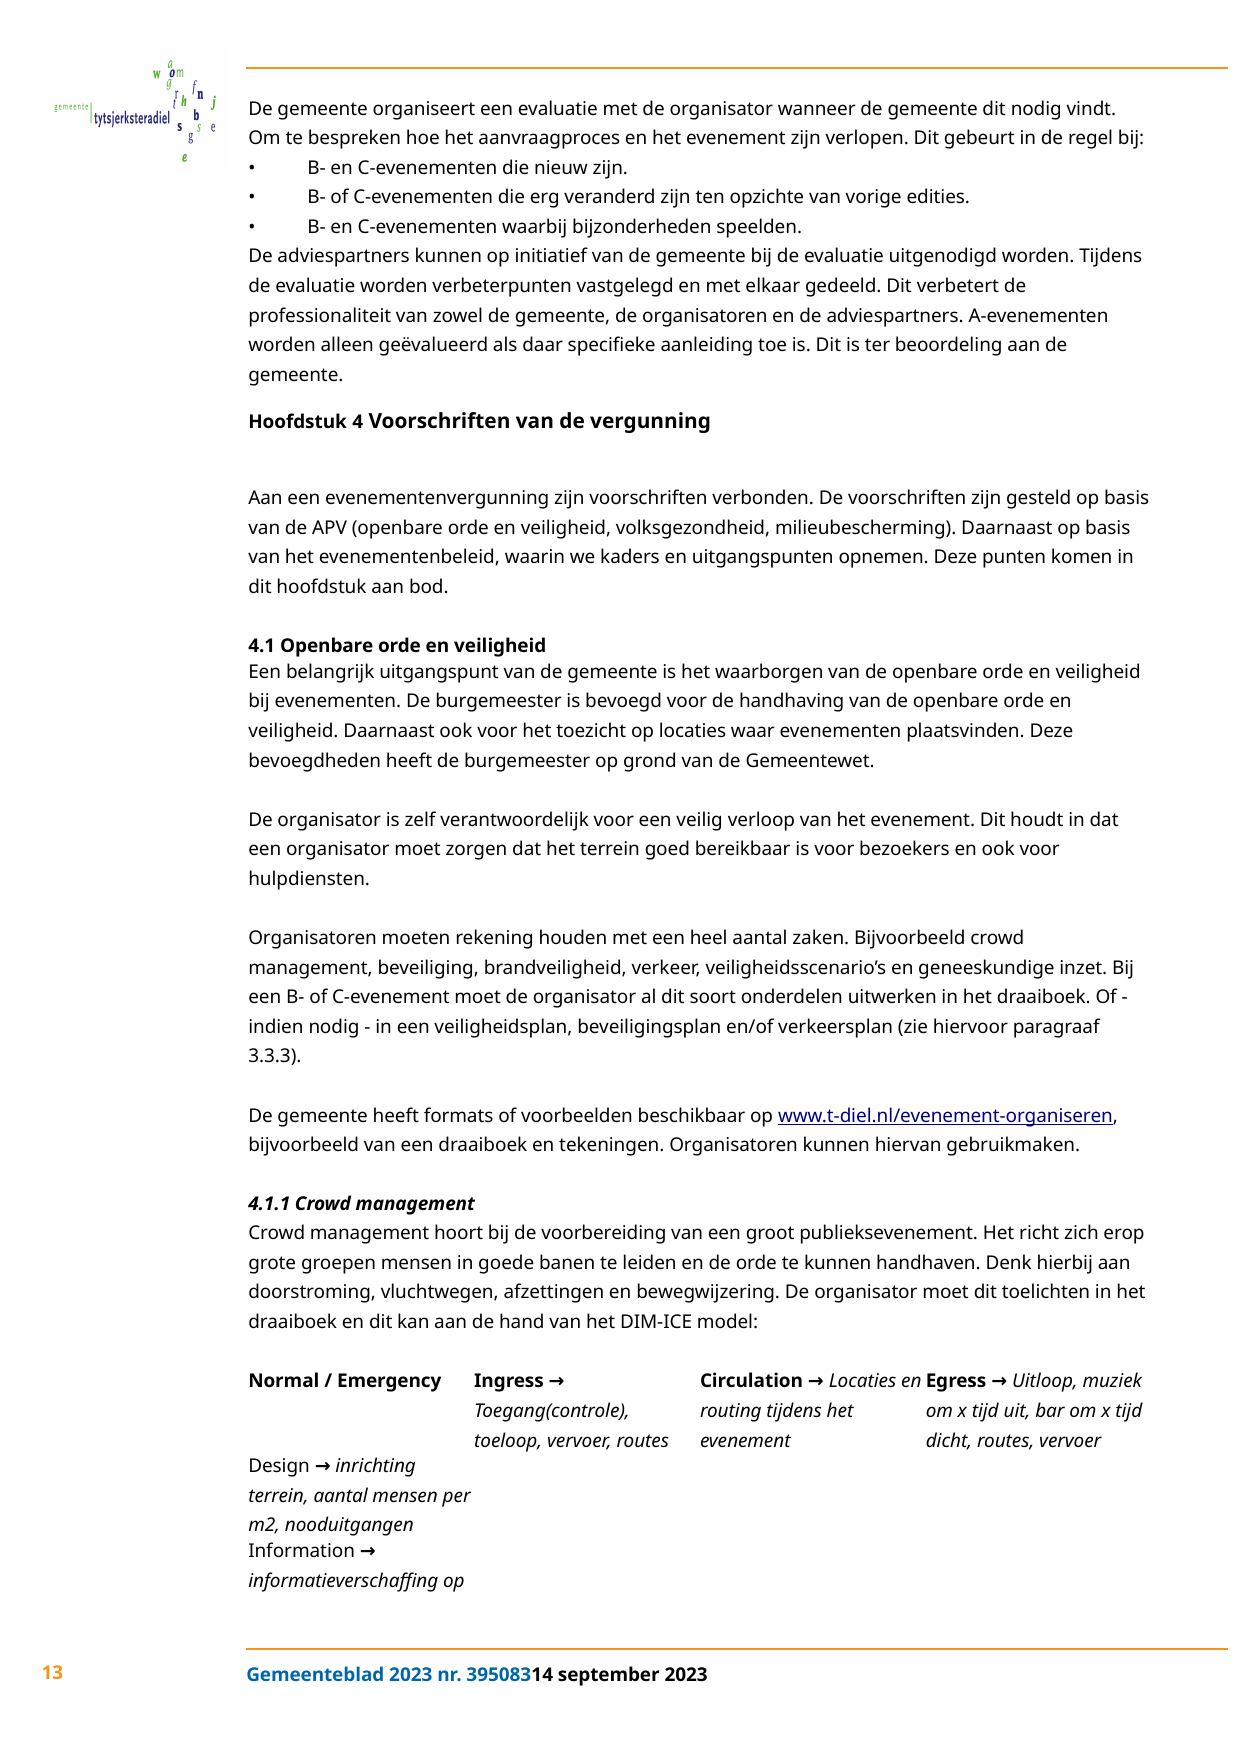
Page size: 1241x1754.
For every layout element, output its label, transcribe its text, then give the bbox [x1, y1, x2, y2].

table_cell [700, 1453, 926, 1537]
table_cell Information → informatieverschaffing op [248, 1538, 474, 1593]
text De gemeente organiseert een evaluatie met de organisator wanneer de gemeente dit nodig vindt. Om te bespreken hoe het aanvraagproces en het evenement zijn verlopen. Dit gebeurt in de regel bij: [248, 95, 1152, 150]
table_cell [926, 1538, 1152, 1593]
text 4.1 Openbare orde en veiligheid [248, 632, 1152, 658]
table_header Circulation → Locaties en routing tijdens het evenement [700, 1368, 926, 1452]
text De adviespartners kunnen op initiatief van de gemeente bij de evaluatie uitgenodigd worden. Tijdens de evaluatie worden verbeterpunten vastgelegd en met elkaar gedeeld. Dit verbetert de professionaliteit van zowel de gemeente, de organisatoren en de adviespartners. A-evenementen worden alleen geëvalueerd als daar specifieke aanleiding toe is. Dit is ter beoordeling aan de gemeente. [248, 243, 1152, 387]
text De organisator is zelf verantwoordelijk voor een veilig verloop van het evenement. Dit houdt in dat een organisator moet zorgen dat het terrein goed bereikbaar is voor bezoekers en ook voor hulpdiensten. [248, 806, 1152, 891]
text Organisatoren moeten rekening houden met een heel aantal zaken. Bijvoorbeeld crowd management, beveiliging, brandveiligheid, verkeer, veiligheidsscenario’s en geneeskundige inzet. Bij een B- of C-evenement moet de organisator al dit soort onderdelen uitwerken in het draaiboek. Of - indien nodig - in een veiligheidsplan, beveiligingsplan en/of verkeersplan (zie hiervoor paragraaf 3.3.3). [248, 924, 1152, 1068]
table_header Ingress → Toegang(controle), toeloop, vervoer, routes [474, 1368, 700, 1452]
table_cell [474, 1453, 700, 1537]
list B- en C-evenementen die nieuw zijn. [248, 154, 1152, 180]
picture [41, 47, 231, 172]
text Een belangrijk uitgangspunt van de gemeente is het waarborgen van de openbare orde en veiligheid bij evenementen. De burgemeester is bevoegd voor de handhaving van de openbare orde en veiligheid. Daarnaast ook voor het toezicht op locaties waar evenementen plaatsvinden. Deze bevoegdheden heeft de burgemeester op grond van de Gemeentewet. [248, 658, 1152, 772]
table_header Egress → Uitloop, muziek om x tijd uit, bar om x tijd dicht, routes, vervoer [926, 1368, 1152, 1452]
table_cell [700, 1538, 926, 1593]
table_cell Design → inrichting terrein, aantal mensen per m2, nooduitgangen [248, 1453, 474, 1537]
table_cell [474, 1538, 700, 1593]
list B- en C-evenementen waarbij bijzonderheden speelden. [248, 213, 1152, 239]
text Aan een evenementenvergunning zijn voorschriften verbonden. De voorschriften zijn gesteld op basis van de APV (openbare orde en veiligheid, volksgezondheid, milieubescherming). Daarnaast op basis van het evenementenbeleid, waarin we kaders en uitgangspunten opnemen. Deze punten komen in dit hoofdstuk aan bod. [248, 484, 1152, 599]
text Hoofdstuk 4 Voorschriften van de vergunning [248, 407, 1152, 435]
list B- of C-evenementen die erg veranderd zijn ten opzichte van vorige edities. [248, 183, 1152, 209]
table_header De gemeente heeft formats of voorbeelden beschikbaar op www.t-diel.nl/evenement-organiseren, bijvoorbeeld van een draaiboek en tekeningen. Organisatoren kunnen hiervan gebruikmaken. [248, 1102, 1152, 1157]
text Crowd management hoort bij de voorbereiding van een groot publieksevenement. Het richt zich erop grote groepen mensen in goede banen te leiden en de orde te kunnen handhaven. Denk hierbij aan doorstroming, vluchtwegen, afzettingen en bewegwijzering. De organisator moet dit toelichten in het draaiboek en dit kan aan de hand van het DIM-ICE model: [248, 1219, 1152, 1334]
table_cell [926, 1453, 1152, 1537]
table_header Normal / Emergency [248, 1368, 474, 1452]
text 4.1.1 Crowd management [248, 1190, 1152, 1216]
